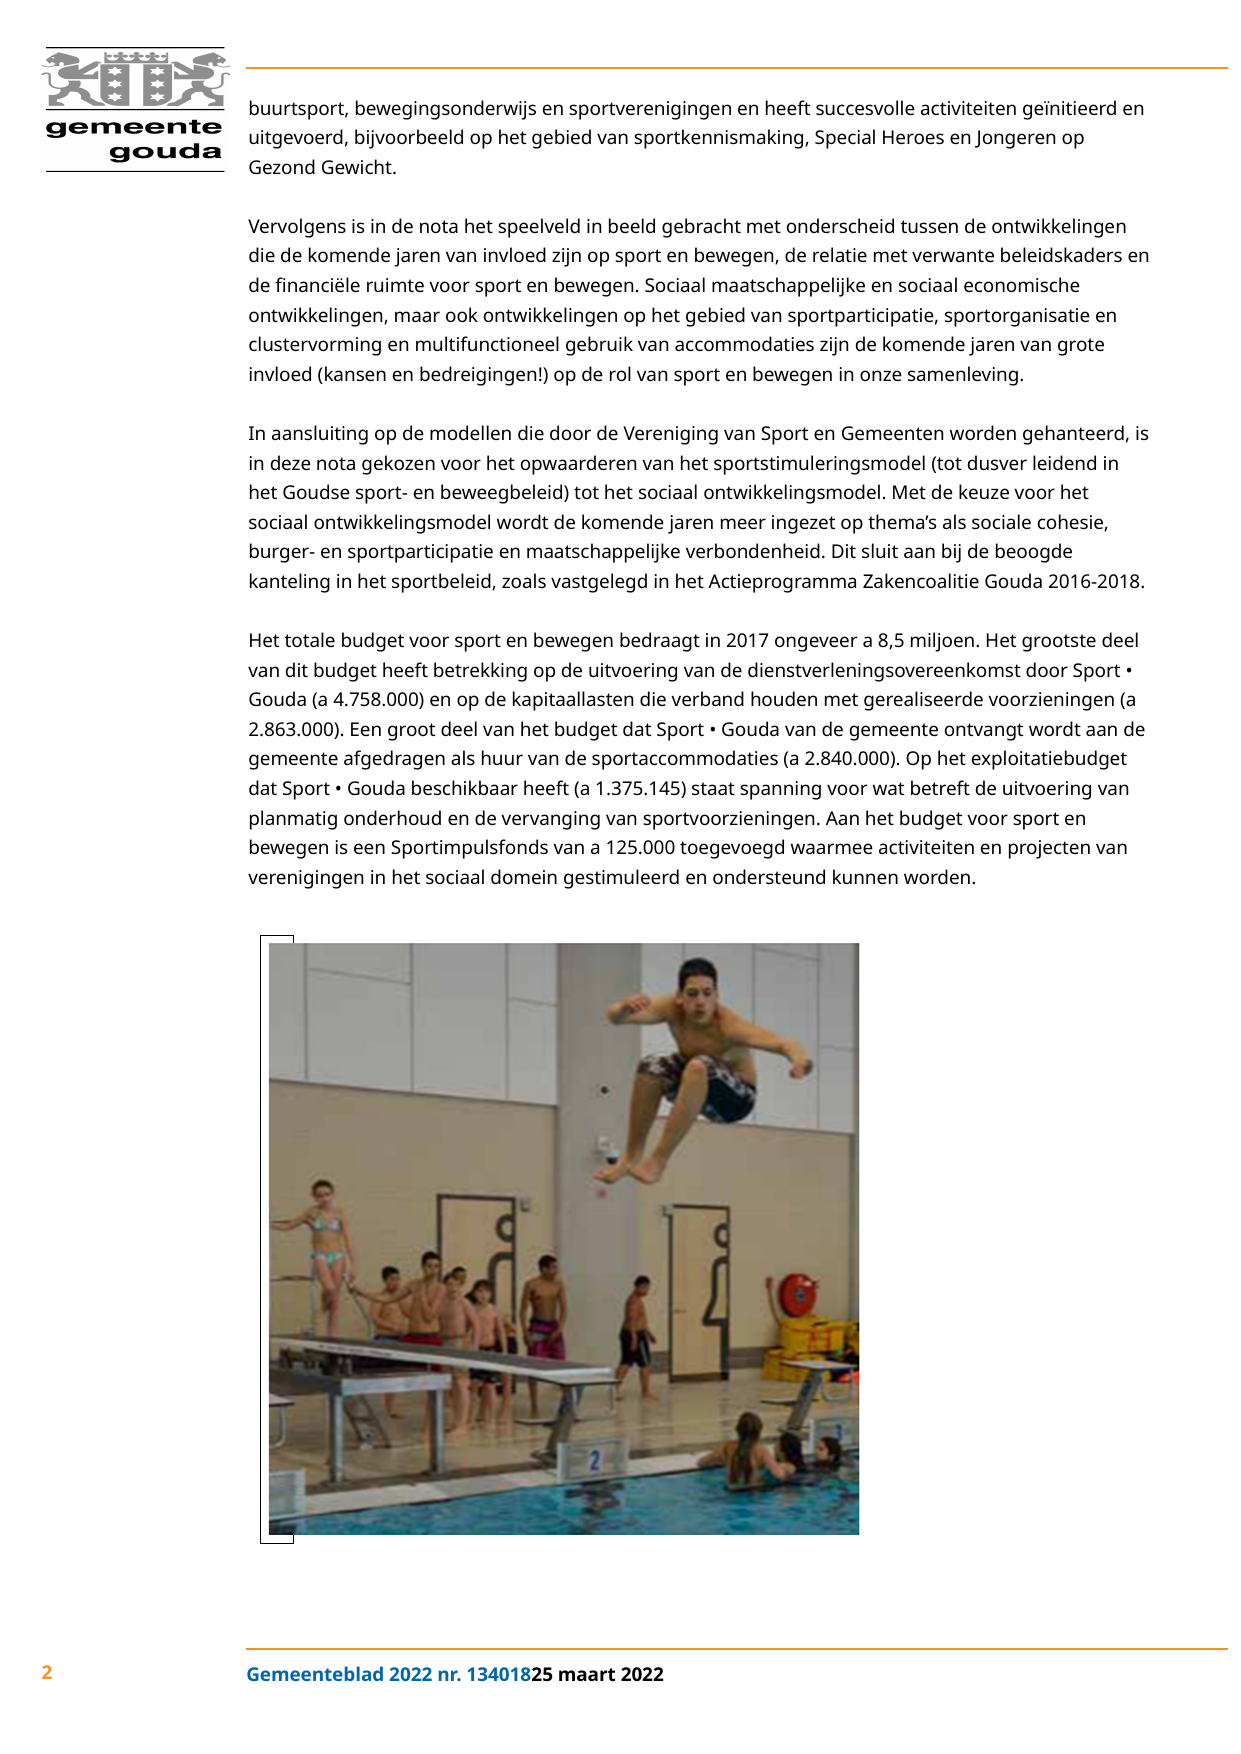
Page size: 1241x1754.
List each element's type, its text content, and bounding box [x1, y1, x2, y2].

picture [268, 943, 860, 1535]
text Vervolgens is in de nota het speelveld in beeld gebracht met onderscheid tussen de ontwikkelingen die de komende jaren van invloed zijn op sport en bewegen, de relatie met verwante beleidskaders en de financiële ruimte voor sport en bewegen. Sociaal maatschappelijke en sociaal economische ontwikkelingen, maar ook ontwikkelingen op het gebied van sportparticipatie, sportorganisatie en clustervorming en multifunctioneel gebruik van accommodaties zijn de komende jaren van grote invloed (kansen en bedreigingen!) op de rol van sport en bewegen in onze samenleving. [248, 213, 1152, 387]
picture [41, 47, 231, 172]
text In aansluiting op de modellen die door de Vereniging van Sport en Gemeenten worden gehanteerd, is in deze nota gekozen voor het opwaarderen van het sportstimuleringsmodel (tot dusver leidend in het Goudse sport- en beweegbeleid) tot het sociaal ontwikkelingsmodel. Met de keuze voor het sociaal ontwikkelingsmodel wordt de komende jaren meer ingezet op thema’s als sociale cohesie, burger- en sportparticipatie en maatschappelijke verbondenheid. Dit sluit aan bij de beoogde kanteling in het sportbeleid, zoals vastgelegd in het Actieprogramma Zakencoalitie Gouda 2016-2018. [248, 420, 1152, 594]
text Het totale budget voor sport en bewegen bedraagt in 2017 ongeveer a 8,5 miljoen. Het grootste deel van dit budget heeft betrekking op de uitvoering van de dienstverleningsovereenkomst door Sport • Gouda (a 4.758.000) en op de kapitaallasten die verband houden met gerealiseerde voorzieningen (a 2.863.000). Een groot deel van het budget dat Sport • Gouda van de gemeente ontvangt wordt aan de gemeente afgedragen als huur van de sportaccommodaties (a 2.840.000). Op het exploitatiebudget dat Sport • Gouda beschikbaar heeft (a 1.375.145) staat spanning voor wat betreft de uitvoering­ van planmatig onderhoud en de vervanging van sportvoorzieningen. Aan het budget voor sport en bewegen is een Sportimpulsfonds van a 125.000 toegevoegd waarmee activiteiten en projecten van verenigingen in het sociaal domein gestimuleerd en ondersteund kunnen worden. [248, 627, 1152, 890]
text buurtsport, bewegingsonderwijs en sportverenigingen en heeft succesvolle activiteiten geïnitieerd en uitgevoerd, bijvoorbeeld op het gebied van sportkennismaking, Special Heroes en Jongeren op Gezond Gewicht. [248, 95, 1152, 180]
